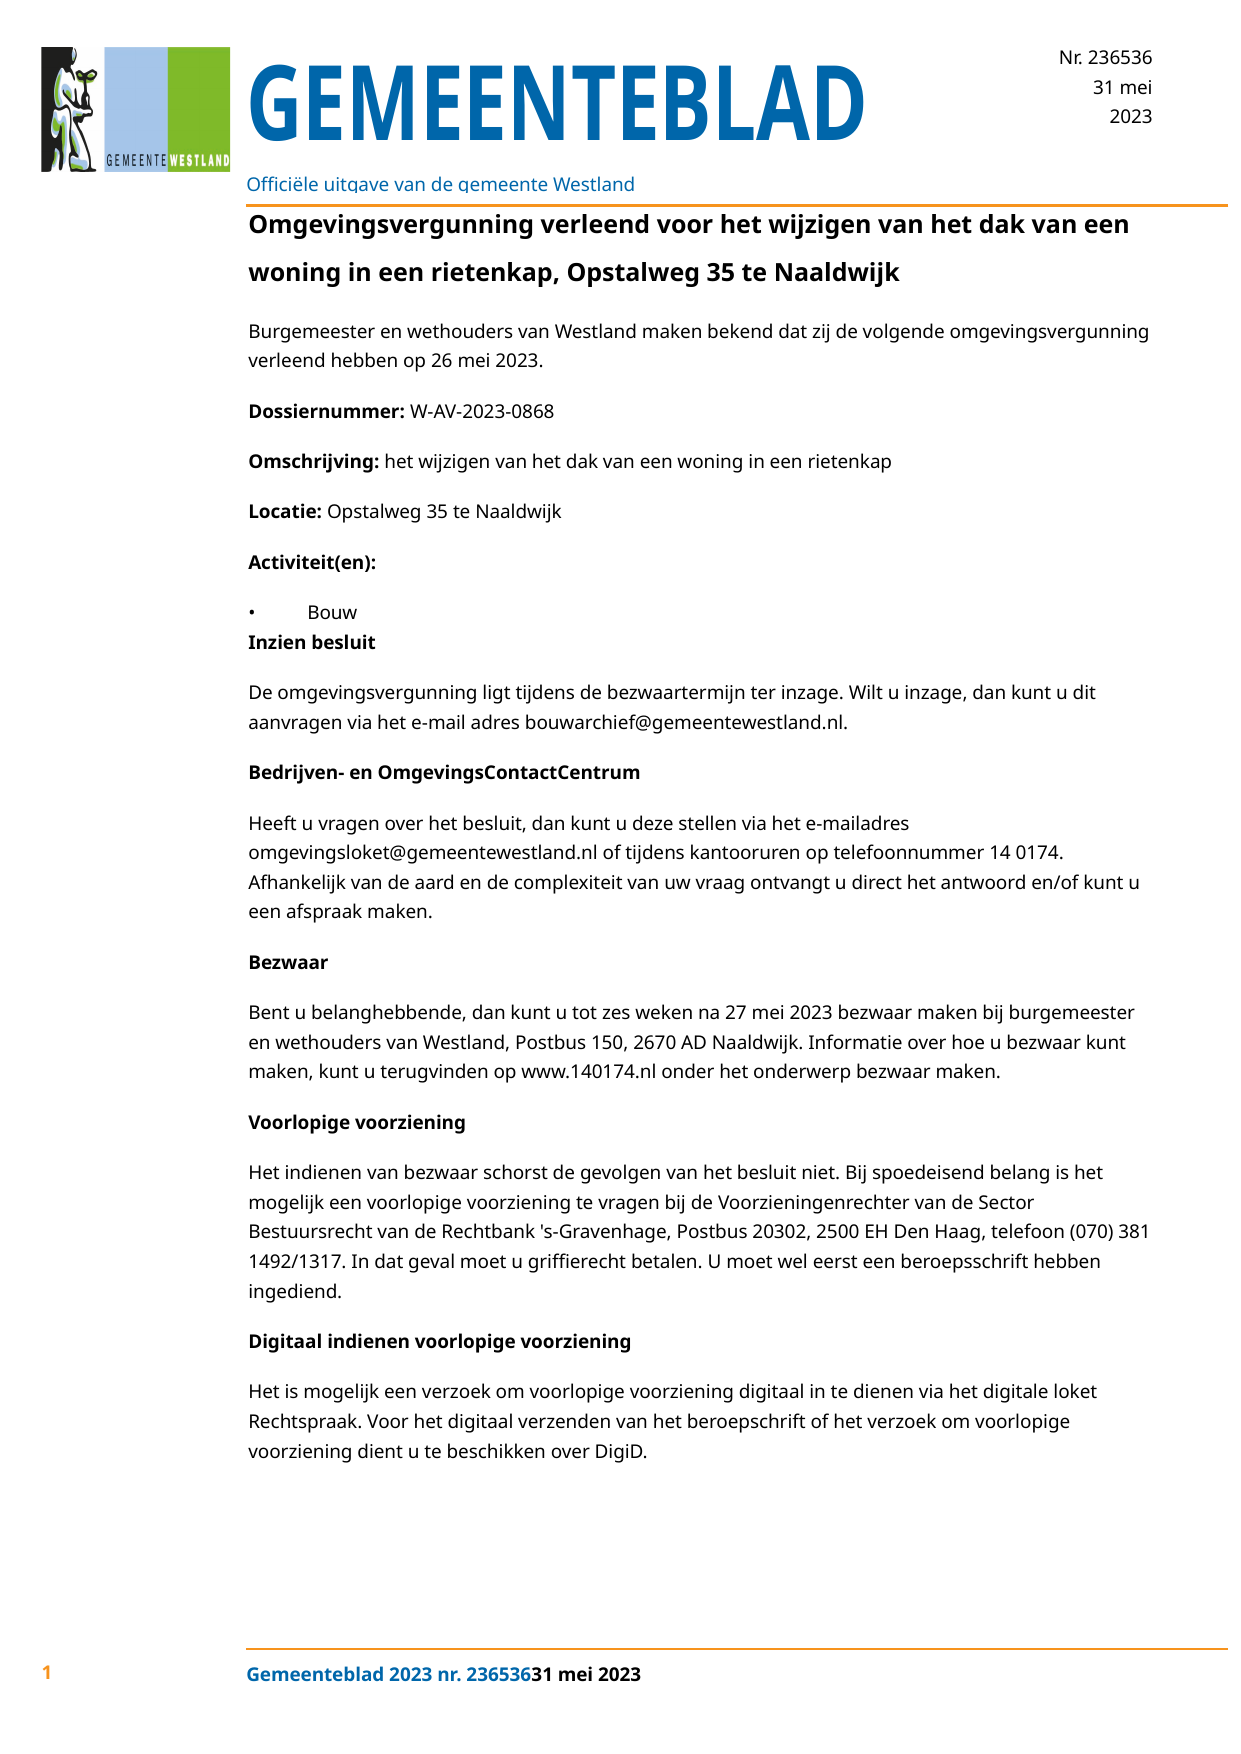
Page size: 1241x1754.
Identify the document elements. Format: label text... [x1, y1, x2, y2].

text Dossiernummer: W-AV-2023-0868 [248, 398, 1152, 424]
text Bent u belanghebbende, dan kunt u tot zes weken na 27 mei 2023 bezwaar maken bij burgemeester en wethouders van Westland, Postbus 150, 2670 AD Naaldwijk. Informatie over hoe u bezwaar kunt maken, kunt u terugvinden op www.140174.nl onder het onderwerp bezwaar maken. [248, 999, 1152, 1084]
picture [41, 47, 231, 172]
text Bezwaar [248, 949, 1152, 975]
text Digitaal indienen voorlopige voorziening [248, 1328, 1152, 1354]
text Burgemeester en wethouders van Westland maken bekend dat zij de volgende omgevingsvergunning verleend hebben op 26 mei 2023. [248, 318, 1152, 373]
text Het indienen van bezwaar schorst de gevolgen van het besluit niet. Bij spoedeisend belang is het mogelijk een voorlopige voorziening te vragen bij de Voorzieningenrechter van de Sector Bestuursrecht van de Rechtbank 's-Gravenhage, Postbus 20302, 2500 EH Den Haag, telefoon (070) 381 1492/1317. In dat geval moet u griffierecht betalen. U moet wel eerst een beroepsschrift hebben ingediend. [248, 1159, 1152, 1304]
text Activiteit(en): [248, 549, 1152, 575]
text Inzien besluit [248, 629, 1152, 655]
text Omschrijving: het wijzigen van het dak van een woning in een rietenkap [248, 448, 1152, 474]
text Heeft u vragen over het besluit, dan kunt u deze stellen via het e-mailadres omgevingsloket@gemeentewestland.nl of tijdens kantooruren op telefoonnummer 14 0174. Afhankelijk van de aard en de complexiteit van uw vraag ontvangt u direct het antwoord en/of kunt u een afspraak maken. [248, 810, 1152, 924]
text Omgevingsvergunning verleend voor het wijzigen van het dak van een woning in een rietenkap, Opstalweg 35 te Naaldwijk [248, 207, 1152, 288]
text Het is mogelijk een verzoek om voorlopige voorziening digitaal in te dienen via het digitale loket Rechtspraak. Voor het digitaal verzenden van het beroepschrift of het verzoek om voorlopige voorziening dient u te beschikken over DigiD. [248, 1379, 1152, 1464]
text De omgevingsvergunning ligt tijdens de bezwaartermijn ter inzage. Wilt u inzage, dan kunt u dit aanvragen via het e-mail adres bouwarchief@gemeentewestland.nl. [248, 679, 1152, 735]
list Bouw [248, 599, 1152, 625]
text Voorlopige voorziening [248, 1109, 1152, 1135]
text Bedrijven- en OmgevingsContactCentrum [248, 759, 1152, 785]
text Locatie: Opstalweg 35 te Naaldwijk [248, 499, 1152, 524]
